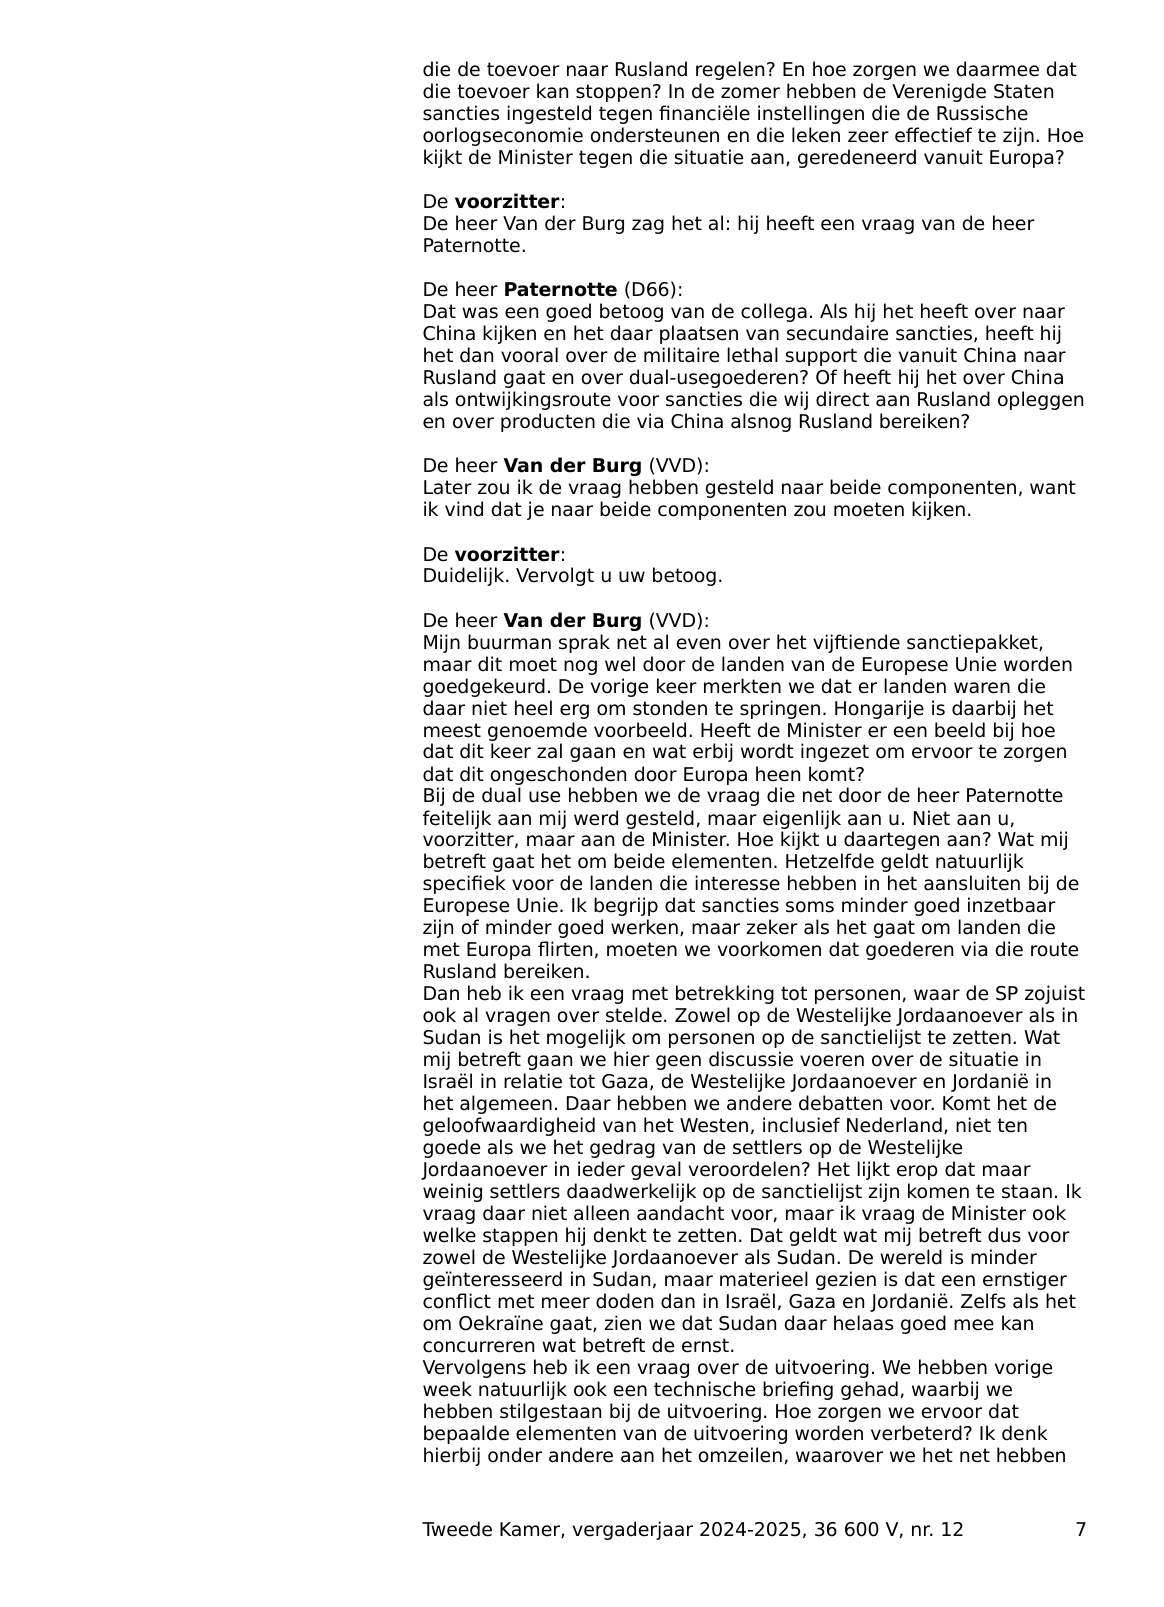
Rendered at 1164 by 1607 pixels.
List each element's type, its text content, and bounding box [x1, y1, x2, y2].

text De heer Van der Burg (VVD): [422, 455, 1087, 477]
text Dat was een goed betoog van de collega. Als hij het heeft over naar China kijken en het daar plaatsen van secundaire sancties, heeft hij het dan vooral over de militaire lethal support die vanuit China naar Rusland gaat en over dual-usegoederen? Of heeft hij het over China als ontwijkingsroute voor sancties die wij direct aan Rusland opleggen en over producten die via China alsnog Rusland bereiken? [422, 301, 1087, 433]
text Later zou ik de vraag hebben gesteld naar beide componenten, want ik vind dat je naar beide componenten zou moeten kijken. [422, 477, 1087, 521]
text De voorzitter: [422, 191, 1087, 213]
text De voorzitter: [422, 543, 1087, 565]
text De heer Van der Burg (VVD): [422, 609, 1087, 632]
text Dan heb ik een vraag met betrekking tot personen, waar de SP zojuist ook al vragen over stelde. Zowel op de Westelijke Jordaanoever als in Sudan is het mogelijk om personen op de sanctielijst te zetten. Wat mij betreft gaan we hier geen discussie voeren over de situatie in Israël in relatie tot Gaza, de Westelijke Jordaanoever en Jordanië in het algemeen. Daar hebben we andere debatten voor. Komt het de geloofwaardigheid van het Westen, inclusief Nederland, niet ten goede als we het gedrag van de settlers op de Westelijke Jordaanoever in ieder geval veroordelen? Het lijkt erop dat maar weinig settlers daadwerkelijk op de sanctielijst zijn komen te staan. Ik vraag daar niet alleen aandacht voor, maar ik vraag de Minister ook welke stappen hij denkt te zetten. Dat geldt wat mij betreft dus voor zowel de Westelijke Jordaanoever als Sudan. De wereld is minder geïnteresseerd in Sudan, maar materieel gezien is dat een ernstiger conflict met meer doden dan in Israël, Gaza en Jordanië. Zelfs als het om Oekraïne gaat, zien we dat Sudan daar helaas goed mee kan concurreren wat betreft de ernst. [422, 983, 1087, 1357]
text die de toevoer naar Rusland regelen? En hoe zorgen we daarmee dat die toevoer kan stoppen? In de zomer hebben de Verenigde Staten sancties ingesteld tegen financiële instellingen die de Russische oorlogseconomie ondersteunen en die leken zeer effectief te zijn. Hoe kijkt de Minister tegen die situatie aan, geredeneerd vanuit Europa? [422, 59, 1087, 169]
text De heer Van der Burg zag het al: hij heeft een vraag van de heer Paternotte. [422, 213, 1087, 257]
text De heer Paternotte (D66): [422, 279, 1087, 301]
text Bij de dual use hebben we de vraag die net door de heer Paternotte feitelijk aan mij werd gesteld, maar eigenlijk aan u. Niet aan u, voorzitter, maar aan de Minister. Hoe kijkt u daartegen aan? Wat mij betreft gaat het om beide elementen. Hetzelfde geldt natuurlijk specifiek voor de landen die interesse hebben in het aansluiten bij de Europese Unie. Ik begrijp dat sancties soms minder goed inzetbaar zijn of minder goed werken, maar zeker als het gaat om landen die met Europa flirten, moeten we voorkomen dat goederen via die route Rusland bereiken. [422, 785, 1087, 983]
text Mijn buurman sprak net al even over het vijftiende sanctiepakket, maar dit moet nog wel door de landen van de Europese Unie worden goedgekeurd. De vorige keer merkten we dat er landen waren die daar niet heel erg om stonden te springen. Hongarije is daarbij het meest genoemde voorbeeld. Heeft de Minister er een beeld bij hoe dat dit keer zal gaan en wat erbij wordt ingezet om ervoor te zorgen dat dit ongeschonden door Europa heen komt? [422, 632, 1087, 785]
text Vervolgens heb ik een vraag over de uitvoering. We hebben vorige week natuurlijk ook een technische briefing gehad, waarbij we hebben stilgestaan bij de uitvoering. Hoe zorgen we ervoor dat bepaalde elementen van de uitvoering worden verbeterd? Ik denk hierbij onder andere aan het omzeilen, waarover we het net hebben [422, 1357, 1087, 1467]
text Duidelijk. Vervolgt u uw betoog. [422, 565, 1087, 587]
